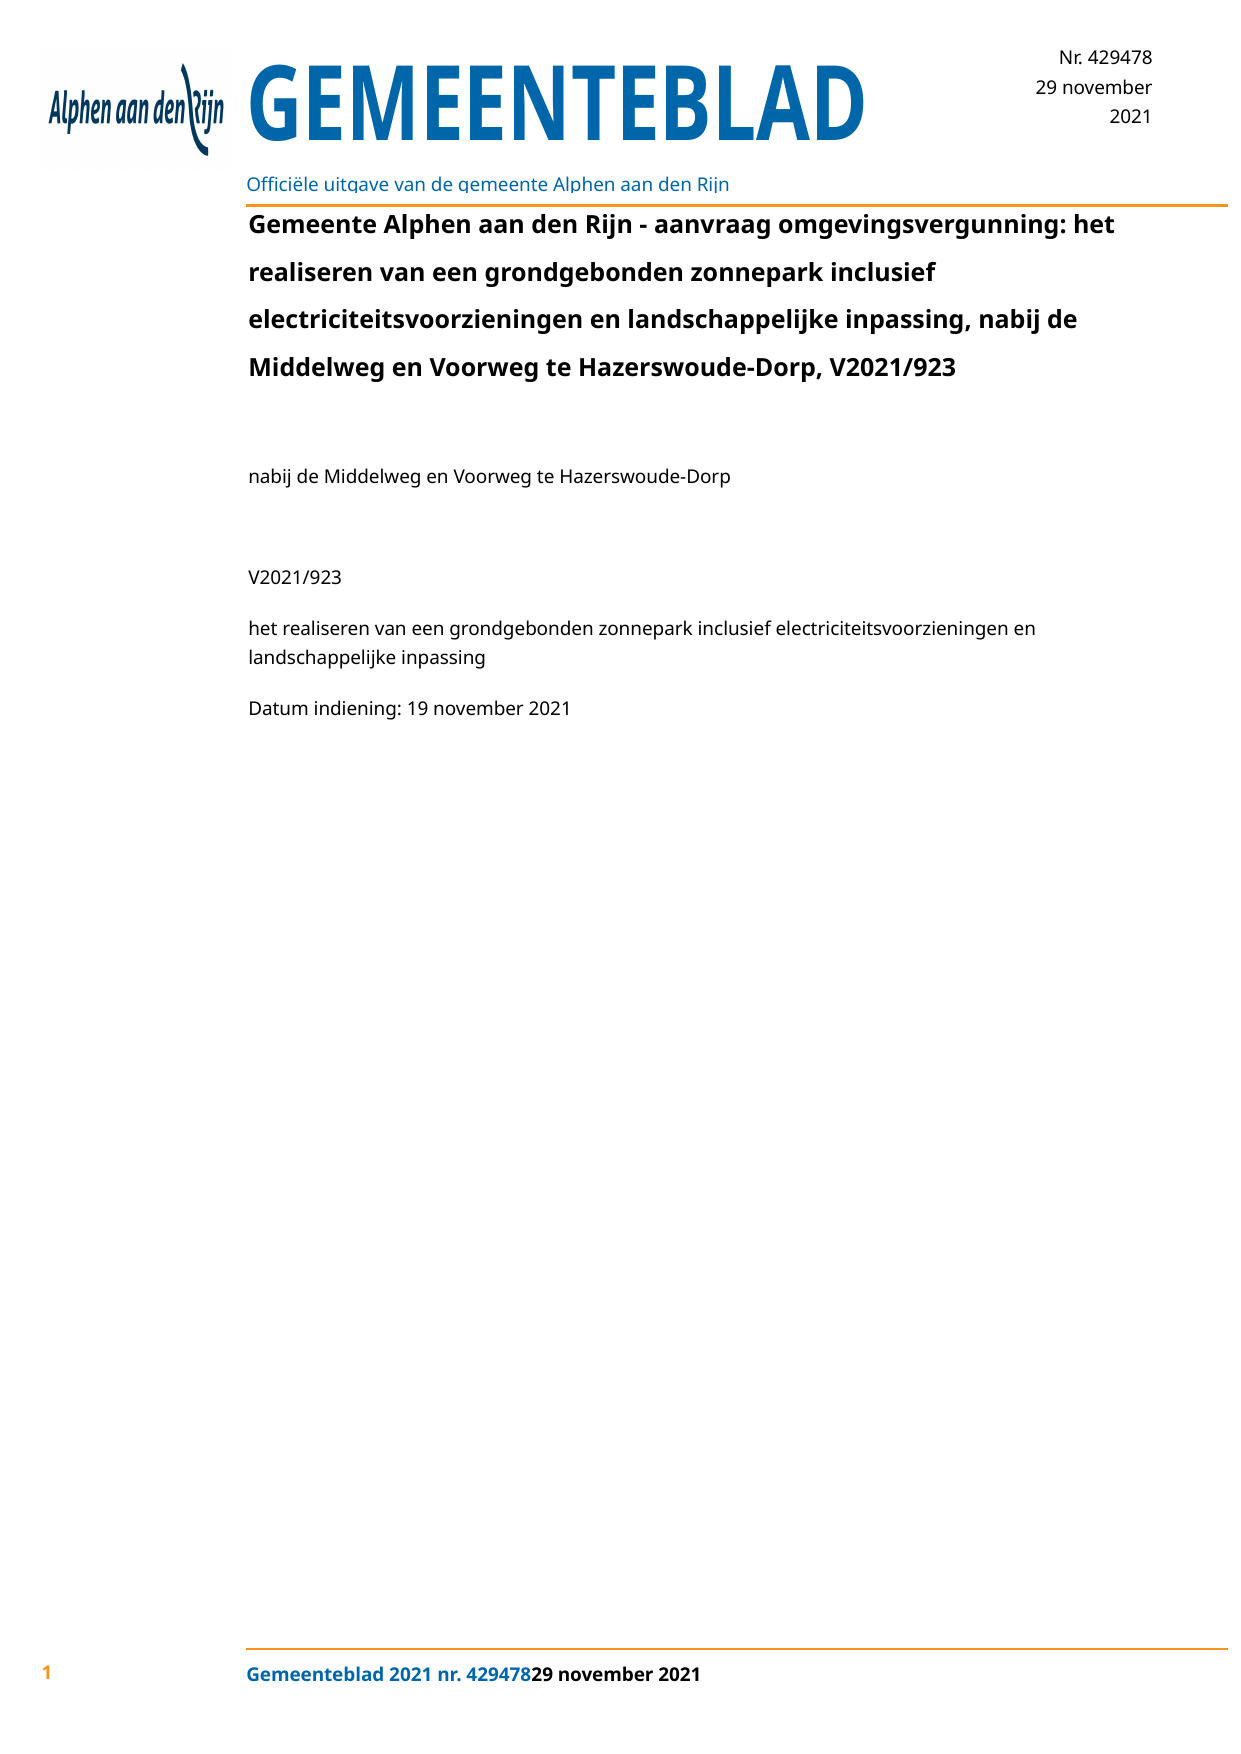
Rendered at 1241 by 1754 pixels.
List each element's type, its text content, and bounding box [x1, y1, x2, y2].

text Datum indiening: 19 november 2021 [248, 695, 1152, 721]
text het realiseren van een grondgebonden zonnepark inclusief electriciteitsvoorzieningen en landschappelijke inpassing [248, 615, 1152, 670]
text V2021/923 [248, 564, 1152, 590]
text Gemeente Alphen aan den Rijn - aanvraag omgevingsvergunning: het realiseren van een grondgebonden zonnepark inclusief electriciteitsvoorzieningen en landschappelijke inpassing, nabij de Middelweg en Voorweg te Hazerswoude-Dorp, V2021/923 [248, 207, 1152, 384]
text nabij de Middelweg en Voorweg te Hazerswoude-Dorp [248, 463, 1152, 489]
picture [41, 47, 231, 172]
